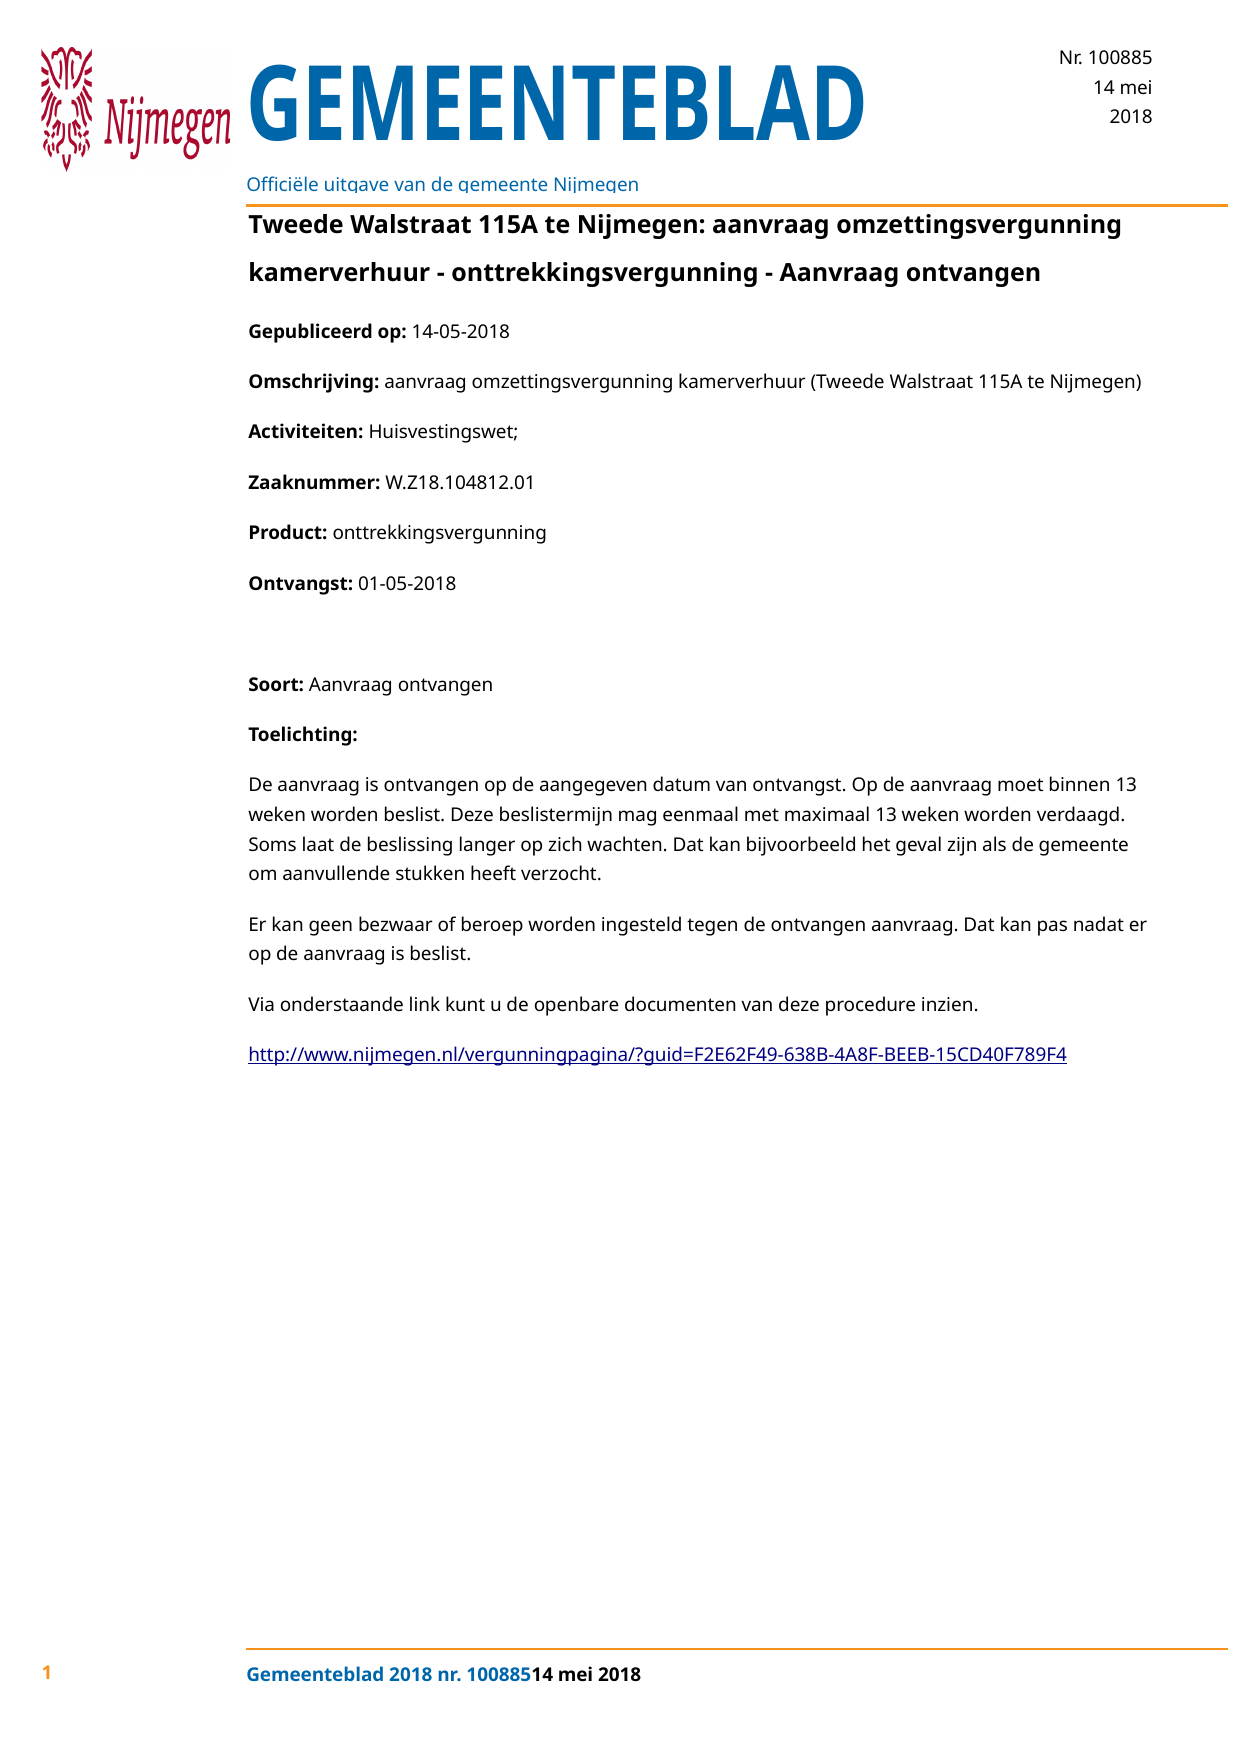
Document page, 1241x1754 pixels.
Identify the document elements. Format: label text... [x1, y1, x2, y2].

text Gepubliceerd op: 14-05-2018 [248, 318, 1152, 344]
text Activiteiten: Huisvestingswet; [248, 419, 1152, 444]
text Zaaknummer: W.Z18.104812.01 [248, 469, 1152, 495]
text Toelichting: [248, 721, 1152, 747]
text Tweede Walstraat 115A te Nijmegen: aanvraag omzettingsvergunning kamerverhuur - onttrekkingsvergunning - Aanvraag ontvangen [248, 207, 1152, 288]
text Via onderstaande link kunt u de openbare documenten van deze procedure inzien. [248, 991, 1152, 1017]
text http://www.nijmegen.nl/vergunningpagina/?guid=F2E62F49-638B-4A8F-BEEB-15CD40F789F4 [248, 1041, 1152, 1067]
text Ontvangst: 01-05-2018 [248, 570, 1152, 596]
text De aanvraag is ontvangen op de aangegeven datum van ontvangst. Op de aanvraag moet binnen 13 weken worden beslist. Deze beslistermijn mag eenmaal met maximaal 13 weken worden verdaagd. Soms laat de beslissing langer op zich wachten. Dat kan bijvoorbeeld het geval zijn als de gemeente om aanvullende stukken heeft verzocht. [248, 772, 1152, 886]
text Product: onttrekkingsvergunning [248, 519, 1152, 545]
text Er kan geen bezwaar of beroep worden ingesteld tegen de ontvangen aanvraag. Dat kan pas nadat er op de aanvraag is beslist. [248, 911, 1152, 966]
text Soort: Aanvraag ontvangen [248, 671, 1152, 697]
text Omschrijving: aanvraag omzettingsvergunning kamerverhuur (Tweede Walstraat 115A te Nijmegen) [248, 368, 1152, 394]
picture [41, 47, 231, 172]
